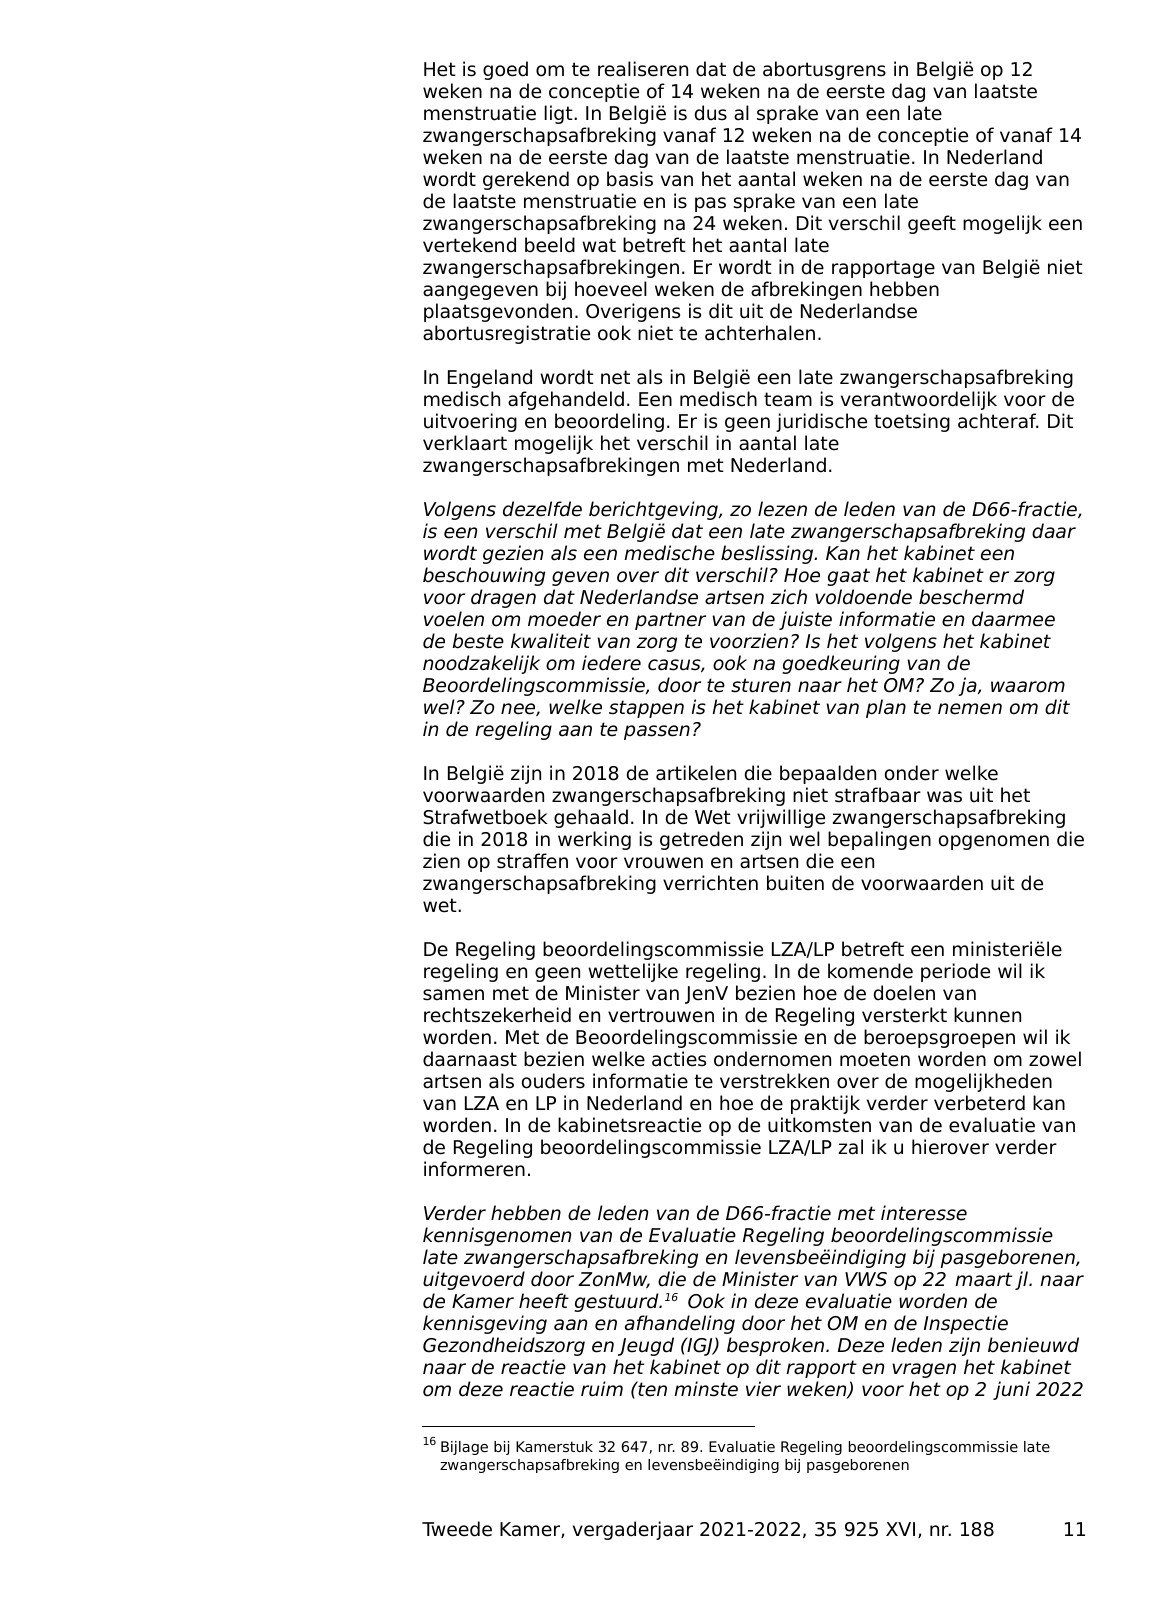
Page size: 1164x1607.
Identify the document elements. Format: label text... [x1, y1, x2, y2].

text Verder hebben de leden van de D66-fractie met interesse kennisgenomen van de Evaluatie Regeling beoordelingscommissie late zwangerschapsafbreking en levensbeëindiging bij pasgeborenen, uitgevoerd door ZonMw, die de Minister van VWS op 22 maart jl. naar de Kamer heeft gestuurd. Ook in deze evaluatie worden de kennisgeving aan en afhandeling door het OM en de Inspectie Gezondheidszorg en Jeugd (IGJ) besproken. Deze leden zijn benieuwd naar de reactie van het kabinet op dit rapport en vragen het kabinet om deze reactie ruim (ten minste vier weken) voor het op 2 juni 2022 [422, 1203, 1087, 1401]
text De Regeling beoordelingscommissie LZA/LP betreft een ministeriële regeling en geen wettelijke regeling. In de komende periode wil ik samen met de Minister van JenV bezien hoe de doelen van rechtszekerheid en vertrouwen in de Regeling versterkt kunnen worden. Met de Beoordelingscommissie en de beroepsgroepen wil ik daarnaast bezien welke acties ondernomen moeten worden om zowel artsen als ouders informatie te verstrekken over de mogelijkheden van LZA en LP in Nederland en hoe de praktijk verder verbeterd kan worden. In de kabinetsreactie op de uitkomsten van de evaluatie van de Regeling beoordelingscommissie LZA/LP zal ik u hierover verder informeren. [422, 939, 1087, 1181]
text Volgens dezelfde berichtgeving, zo lezen de leden van de D66-fractie, is een verschil met België dat een late zwangerschapsafbreking daar wordt gezien als een medische beslissing. Kan het kabinet een beschouwing geven over dit verschil? Hoe gaat het kabinet er zorg voor dragen dat Nederlandse artsen zich voldoende beschermd voelen om moeder en partner van de juiste informatie en daarmee de beste kwaliteit van zorg te voorzien? Is het volgens het kabinet noodzakelijk om iedere casus, ook na goedkeuring van de Beoordelingscommissie, door te sturen naar het OM? Zo ja, waarom wel? Zo nee, welke stappen is het kabinet van plan te nemen om dit in de regeling aan te passen? [422, 499, 1087, 741]
text In Engeland wordt net als in België een late zwangerschapsafbreking medisch afgehandeld. Een medisch team is verantwoordelijk voor de uitvoering en beoordeling. Er is geen juridische toetsing achteraf. Dit verklaart mogelijk het verschil in aantal late zwangerschapsafbrekingen met Nederland. [422, 367, 1087, 477]
text Het is goed om te realiseren dat de abortusgrens in België op 12 weken na de conceptie of 14 weken na de eerste dag van laatste menstruatie ligt. In België is dus al sprake van een late zwangerschapsafbreking vanaf 12 weken na de conceptie of vanaf 14 weken na de eerste dag van de laatste menstruatie. In Nederland wordt gerekend op basis van het aantal weken na de eerste dag van de laatste menstruatie en is pas sprake van een late zwangerschapsafbreking na 24 weken. Dit verschil geeft mogelijk een vertekend beeld wat betreft het aantal late zwangerschapsafbrekingen. Er wordt in de rapportage van België niet aangegeven bij hoeveel weken de afbrekingen hebben plaatsgevonden. Overigens is dit uit de Nederlandse abortusregistratie ook niet te achterhalen. [422, 59, 1087, 345]
text Bijlage bij Kamerstuk 32 647, nr. 89. Evaluatie Regeling beoordelingscommissie late zwangerschapsafbreking en levensbeëindiging bij pasgeborenen [422, 1435, 1087, 1474]
text In België zijn in 2018 de artikelen die bepaalden onder welke voorwaarden zwangerschapsafbreking niet strafbaar was uit het Strafwetboek gehaald. In de Wet vrijwillige zwangerschapsafbreking die in 2018 in werking is getreden zijn wel bepalingen opgenomen die zien op straffen voor vrouwen en artsen die een zwangerschapsafbreking verrichten buiten de voorwaarden uit de wet. [422, 763, 1087, 917]
